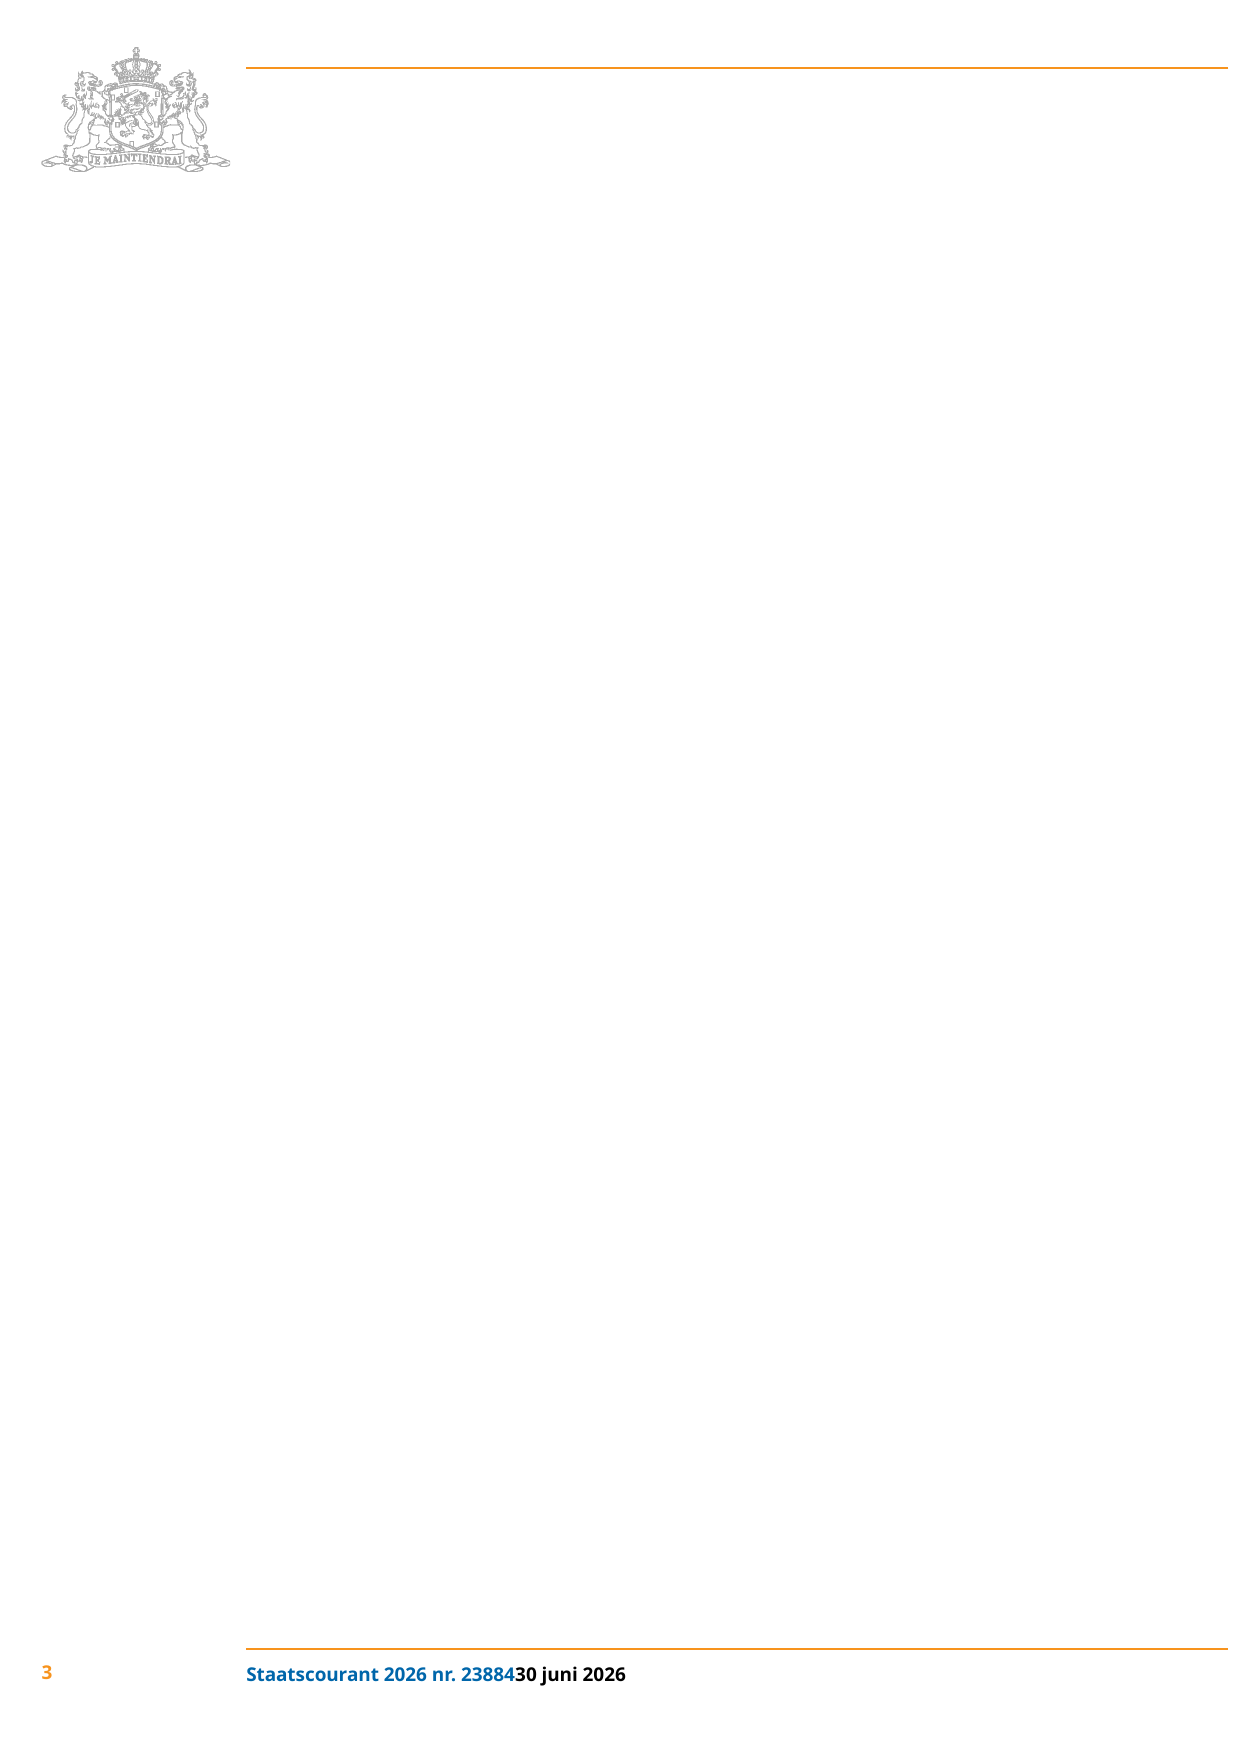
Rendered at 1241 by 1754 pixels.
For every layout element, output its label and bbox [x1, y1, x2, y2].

picture [41, 47, 231, 172]
